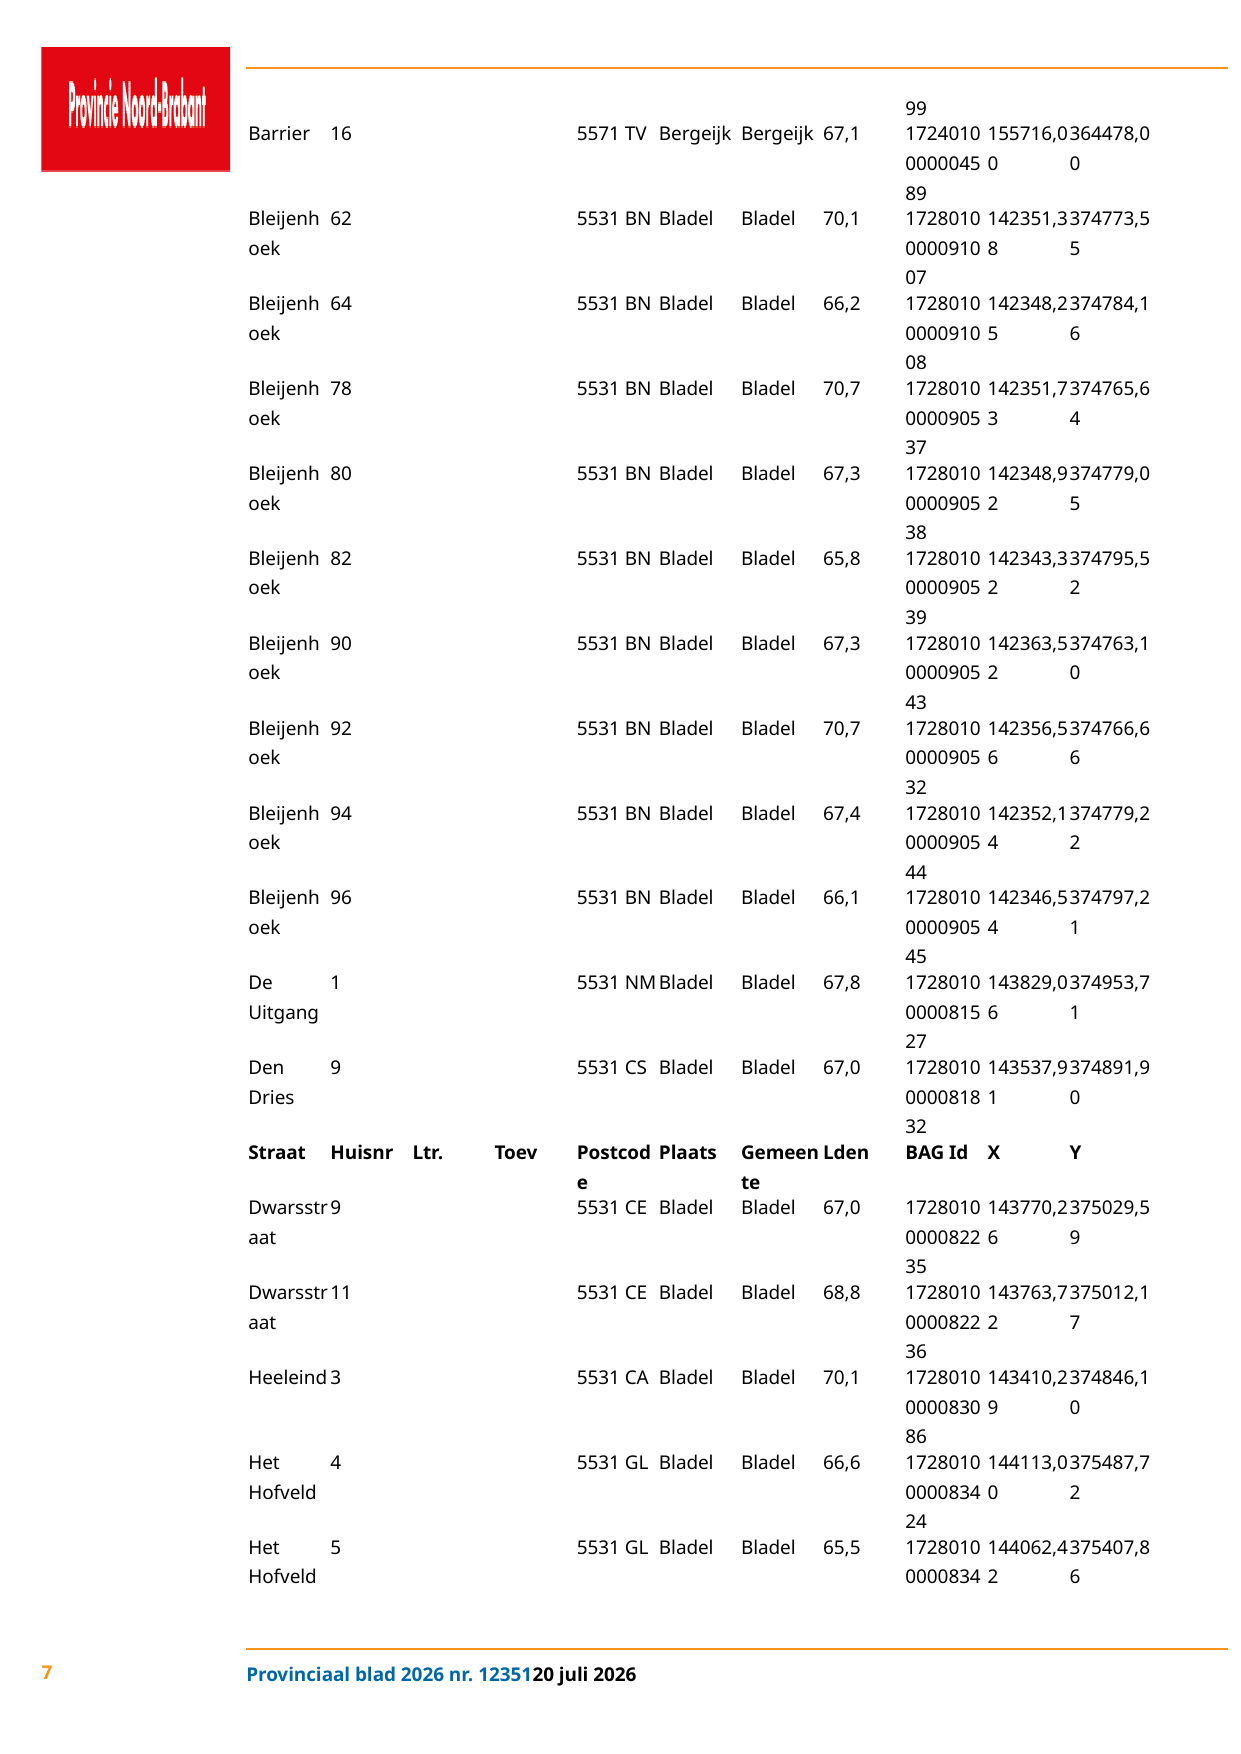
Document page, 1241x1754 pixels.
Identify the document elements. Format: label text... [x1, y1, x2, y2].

table_cell Postcode [577, 1139, 659, 1194]
table_cell [494, 800, 577, 884]
table_cell Bladel [659, 205, 741, 290]
table_cell 65,5 [823, 1534, 905, 1589]
table_cell 374766,66 [1069, 715, 1152, 800]
table_cell [494, 1449, 577, 1534]
table_cell 375029,59 [1069, 1195, 1152, 1279]
table_cell [412, 630, 494, 715]
table_cell Bladel [741, 630, 823, 715]
table_cell 1728010000090532 [905, 715, 987, 800]
table_cell Toev [494, 1139, 577, 1194]
table_cell Bladel [659, 970, 741, 1054]
table_cell [412, 1195, 494, 1279]
table_cell 1728010000090544 [905, 800, 987, 884]
table_cell 67,8 [823, 970, 905, 1054]
table_cell Bladel [659, 1449, 741, 1534]
table_cell [412, 1364, 494, 1449]
table_cell Bleijenhoek [248, 715, 330, 800]
table_cell 80 [330, 460, 412, 545]
table_cell 1728010000090543 [905, 630, 987, 715]
table_cell [494, 885, 577, 969]
table_cell 16 [330, 121, 412, 205]
table_cell [412, 885, 494, 969]
table_cell 3 [330, 1364, 412, 1449]
table_cell Bladel [741, 800, 823, 884]
table_cell 143537,91 [987, 1054, 1069, 1139]
table_cell 374779,05 [1069, 460, 1152, 545]
table_cell [412, 545, 494, 630]
table_cell 4 [330, 1449, 412, 1534]
table_cell Bergeijk [741, 121, 823, 205]
table_cell [494, 630, 577, 715]
table_cell 64 [330, 290, 412, 375]
table_cell Bleijenhoek [248, 800, 330, 884]
table_cell 1728010000083086 [905, 1364, 987, 1449]
table_cell 142356,56 [987, 715, 1069, 800]
table_cell Bladel [659, 1534, 741, 1589]
table_cell Bleijenhoek [248, 375, 330, 460]
table_cell Bladel [741, 1280, 823, 1364]
table_cell 5531 CE [577, 1280, 659, 1364]
table_cell 1728010000091008 [905, 290, 987, 375]
table_cell [494, 290, 577, 375]
table_cell [412, 800, 494, 884]
table_cell 94 [330, 800, 412, 884]
table_cell Dwarsstraat [248, 1280, 330, 1364]
table_cell 374846,10 [1069, 1364, 1152, 1449]
table_cell Bladel [659, 885, 741, 969]
table_cell [494, 95, 577, 121]
table_cell 67,3 [823, 460, 905, 545]
table_cell [494, 1534, 577, 1589]
table_cell 1728010000083424 [905, 1449, 987, 1534]
table_cell 5531 GL [577, 1449, 659, 1534]
table_cell Bladel [659, 1280, 741, 1364]
table_cell 142351,73 [987, 375, 1069, 460]
table_cell [412, 1449, 494, 1534]
table_cell 5531 GL [577, 1534, 659, 1589]
table_cell 374773,55 [1069, 205, 1152, 290]
table_cell [248, 95, 330, 121]
table_cell 92 [330, 715, 412, 800]
table_cell 1728010000090539 [905, 545, 987, 630]
table_cell 5531 BN [577, 205, 659, 290]
table_cell Heeleind [248, 1364, 330, 1449]
table_cell Bladel [741, 715, 823, 800]
table_cell Bladel [659, 375, 741, 460]
table_cell Bladel [741, 1054, 823, 1139]
table_cell 374779,22 [1069, 800, 1152, 884]
table_cell Bleijenhoek [248, 885, 330, 969]
table_cell 66,2 [823, 290, 905, 375]
table_cell 375487,72 [1069, 1449, 1152, 1534]
table_cell 142352,14 [987, 800, 1069, 884]
table_cell [1069, 95, 1152, 121]
table_cell [412, 290, 494, 375]
table_cell [412, 121, 494, 205]
table_cell Bladel [741, 460, 823, 545]
table_cell Dwarsstraat [248, 1195, 330, 1279]
table_cell Bergeijk [659, 121, 741, 205]
table_cell Den Dries [248, 1054, 330, 1139]
table_cell Bleijenhoek [248, 630, 330, 715]
table_cell 143829,06 [987, 970, 1069, 1054]
table_cell 5531 BN [577, 460, 659, 545]
table_cell Bleijenhoek [248, 460, 330, 545]
table_cell Bladel [659, 800, 741, 884]
table_cell 142348,25 [987, 290, 1069, 375]
table_cell 374797,21 [1069, 885, 1152, 969]
table_cell [494, 205, 577, 290]
table_cell [494, 460, 577, 545]
table_cell [741, 95, 823, 121]
table_cell 144062,42 [987, 1534, 1069, 1589]
table_cell 1728010000082236 [905, 1280, 987, 1364]
table_cell 1728010000091007 [905, 205, 987, 290]
table_cell 67,0 [823, 1054, 905, 1139]
table_cell 143410,29 [987, 1364, 1069, 1449]
table_cell Bladel [741, 1195, 823, 1279]
table_cell Bladel [741, 1364, 823, 1449]
table_cell 142363,52 [987, 630, 1069, 715]
table_cell 375012,17 [1069, 1280, 1152, 1364]
table_cell [494, 375, 577, 460]
table_cell [823, 95, 905, 121]
table_cell 5531 CS [577, 1054, 659, 1139]
table_cell Bladel [741, 375, 823, 460]
table_cell [412, 1534, 494, 1589]
table_cell 5531 BN [577, 630, 659, 715]
table_cell Plaats [659, 1139, 741, 1194]
table_cell 9 [330, 1195, 412, 1279]
table_cell Bladel [741, 1534, 823, 1589]
table_cell Bleijenhoek [248, 545, 330, 630]
table_cell 70,1 [823, 205, 905, 290]
table_cell Bleijenhoek [248, 205, 330, 290]
table_cell Bladel [659, 1054, 741, 1139]
table_cell 375407,86 [1069, 1534, 1152, 1589]
table_cell Bladel [741, 205, 823, 290]
table_cell Bladel [659, 545, 741, 630]
table_cell 65,8 [823, 545, 905, 630]
table_cell [494, 1364, 577, 1449]
table_cell [987, 95, 1069, 121]
table_cell Bladel [659, 715, 741, 800]
table_cell 99 [905, 95, 987, 121]
table_cell 142348,92 [987, 460, 1069, 545]
table_cell 70,7 [823, 375, 905, 460]
table_cell [412, 205, 494, 290]
table_cell [494, 970, 577, 1054]
table_cell 1728010000081527 [905, 970, 987, 1054]
table_cell Bladel [659, 460, 741, 545]
table_cell [494, 1280, 577, 1364]
table_cell 374891,90 [1069, 1054, 1152, 1139]
table_cell 1724010000004589 [905, 121, 987, 205]
table_cell Lden [823, 1139, 905, 1194]
table_cell 5531 BN [577, 375, 659, 460]
table_cell 1 [330, 970, 412, 1054]
table_cell 374763,10 [1069, 630, 1152, 715]
table_cell 5 [330, 1534, 412, 1589]
table_cell 5531 CA [577, 1364, 659, 1449]
table_cell 1728010000082235 [905, 1195, 987, 1279]
table_cell Bladel [659, 1364, 741, 1449]
table_cell Barrier [248, 121, 330, 205]
table_cell 374953,71 [1069, 970, 1152, 1054]
table_cell Bladel [741, 970, 823, 1054]
table_cell Bladel [741, 290, 823, 375]
table_cell [577, 95, 659, 121]
table_cell 67,1 [823, 121, 905, 205]
table_cell 1728010000081832 [905, 1054, 987, 1139]
table_cell [494, 1195, 577, 1279]
table_cell 5531 BN [577, 800, 659, 884]
table_cell 70,1 [823, 1364, 905, 1449]
table_cell 5531 CE [577, 1195, 659, 1279]
table_cell [494, 715, 577, 800]
table_cell 155716,00 [987, 121, 1069, 205]
table_cell 67,4 [823, 800, 905, 884]
table_cell 374784,16 [1069, 290, 1152, 375]
table_cell 142343,32 [987, 545, 1069, 630]
table_cell 5531 BN [577, 885, 659, 969]
table_cell 142351,38 [987, 205, 1069, 290]
table_cell 68,8 [823, 1280, 905, 1364]
table_cell [412, 1054, 494, 1139]
table_cell De Uitgang [248, 970, 330, 1054]
table_cell 66,6 [823, 1449, 905, 1534]
table_cell Bladel [659, 1195, 741, 1279]
table_cell X [987, 1139, 1069, 1194]
table_cell Gemeente [741, 1139, 823, 1194]
table_cell Straat [248, 1139, 330, 1194]
table_cell Huisnr [330, 1139, 412, 1194]
table_cell [494, 545, 577, 630]
table_cell [412, 970, 494, 1054]
table_cell 364478,00 [1069, 121, 1152, 205]
table_cell Bladel [659, 630, 741, 715]
table_cell Bladel [741, 885, 823, 969]
table_cell Bleijenhoek [248, 290, 330, 375]
table_cell 142346,54 [987, 885, 1069, 969]
table_cell 96 [330, 885, 412, 969]
table_cell Y [1069, 1139, 1152, 1194]
table_cell BAG Id [905, 1139, 987, 1194]
table_cell 62 [330, 205, 412, 290]
table_cell 67,0 [823, 1195, 905, 1279]
table_cell 70,7 [823, 715, 905, 800]
table_cell Bladel [741, 545, 823, 630]
table_cell 5531 BN [577, 545, 659, 630]
table_cell Bladel [741, 1449, 823, 1534]
table_cell [659, 95, 741, 121]
table_cell 90 [330, 630, 412, 715]
table_cell Het Hofveld [248, 1534, 330, 1589]
table_cell 5531 BN [577, 290, 659, 375]
table_cell 5531 NM [577, 970, 659, 1054]
table_cell [412, 460, 494, 545]
table_cell Het Hofveld [248, 1449, 330, 1534]
table_cell 17280100000834 [905, 1534, 987, 1589]
picture [41, 47, 231, 172]
table_cell 78 [330, 375, 412, 460]
table_cell 1728010000090537 [905, 375, 987, 460]
table_cell [494, 121, 577, 205]
table_cell 11 [330, 1280, 412, 1364]
table_cell [412, 375, 494, 460]
table_cell 144113,00 [987, 1449, 1069, 1534]
table_cell [330, 95, 412, 121]
table_cell Ltr. [412, 1139, 494, 1194]
table_cell 374765,64 [1069, 375, 1152, 460]
table_cell 143763,72 [987, 1280, 1069, 1364]
table_cell 1728010000090538 [905, 460, 987, 545]
table_cell 9 [330, 1054, 412, 1139]
table_cell 5571 TV [577, 121, 659, 205]
table_cell [412, 95, 494, 121]
table_cell [494, 1054, 577, 1139]
table_cell 1728010000090545 [905, 885, 987, 969]
table_cell 82 [330, 545, 412, 630]
table_cell 67,3 [823, 630, 905, 715]
table_cell Bladel [659, 290, 741, 375]
table_cell 5531 BN [577, 715, 659, 800]
table_cell 66,1 [823, 885, 905, 969]
table_cell 143770,26 [987, 1195, 1069, 1279]
table_cell 374795,52 [1069, 545, 1152, 630]
table_cell [412, 1280, 494, 1364]
table_cell [412, 715, 494, 800]
